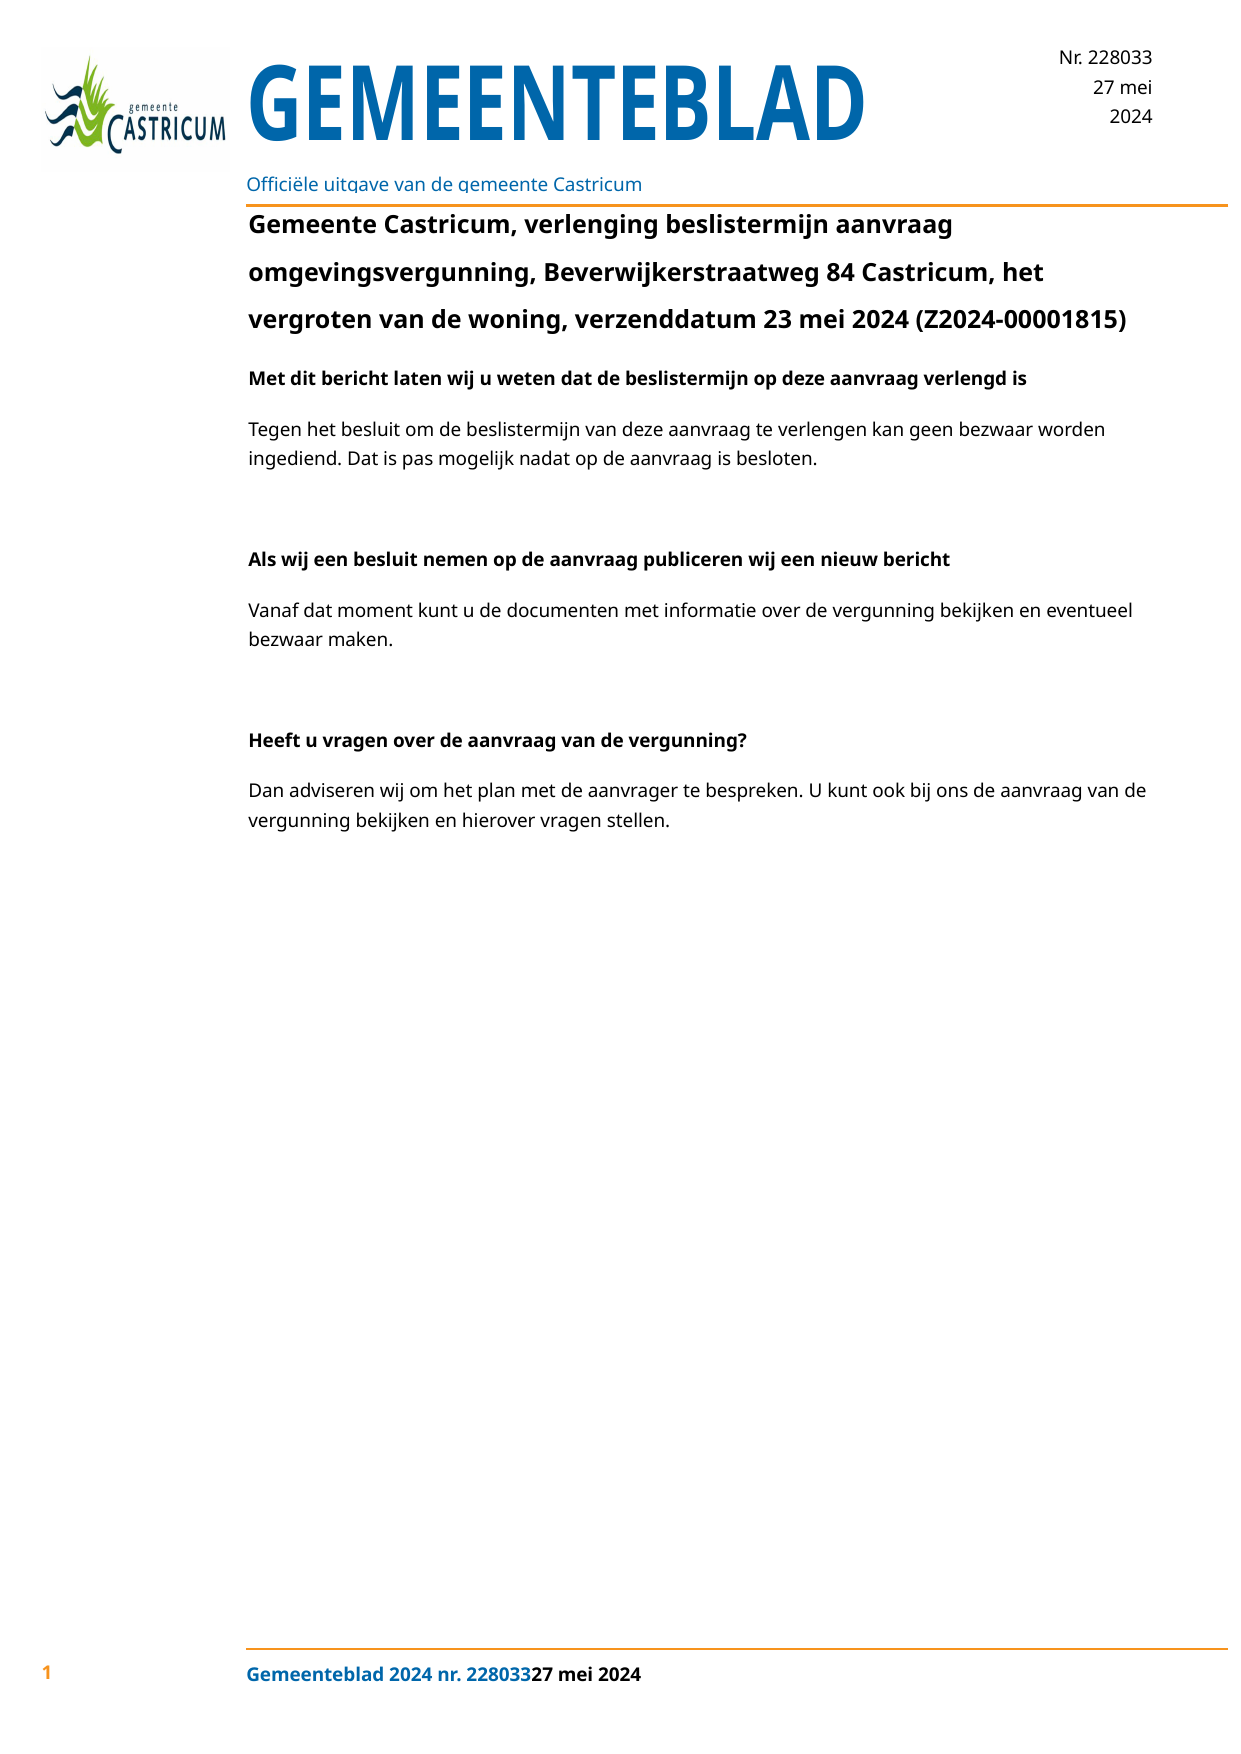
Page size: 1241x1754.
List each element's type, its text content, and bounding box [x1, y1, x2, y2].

text Gemeente Castricum, verlenging beslistermijn aanvraag omgevingsvergunning, Beverwijkerstraatweg 84 Castricum, het vergroten van de woning, verzenddatum 23 mei 2024 (Z2024-00001815) [248, 207, 1152, 336]
text Als wij een besluit nemen op de aanvraag publiceren wij een nieuw bericht [248, 546, 1152, 572]
text Dan adviseren wij om het plan met de aanvrager te bespreken. U kunt ook bij ons de aanvraag van de vergunning bekijken en hierover vragen stellen. [248, 778, 1152, 833]
text Vanaf dat moment kunt u de documenten met informatie over de vergunning bekijken en eventueel bezwaar maken. [248, 597, 1152, 652]
text Tegen het besluit om de beslistermijn van deze aanvraag te verlengen kan geen bezwaar worden ingediend. Dat is pas mogelijk nadat op de aanvraag is besloten. [248, 416, 1152, 471]
text Met dit bericht laten wij u weten dat de beslistermijn op deze aanvraag verlengd is [248, 366, 1152, 391]
picture [41, 47, 231, 172]
text Heeft u vragen over de aanvraag van de vergunning? [248, 727, 1152, 753]
